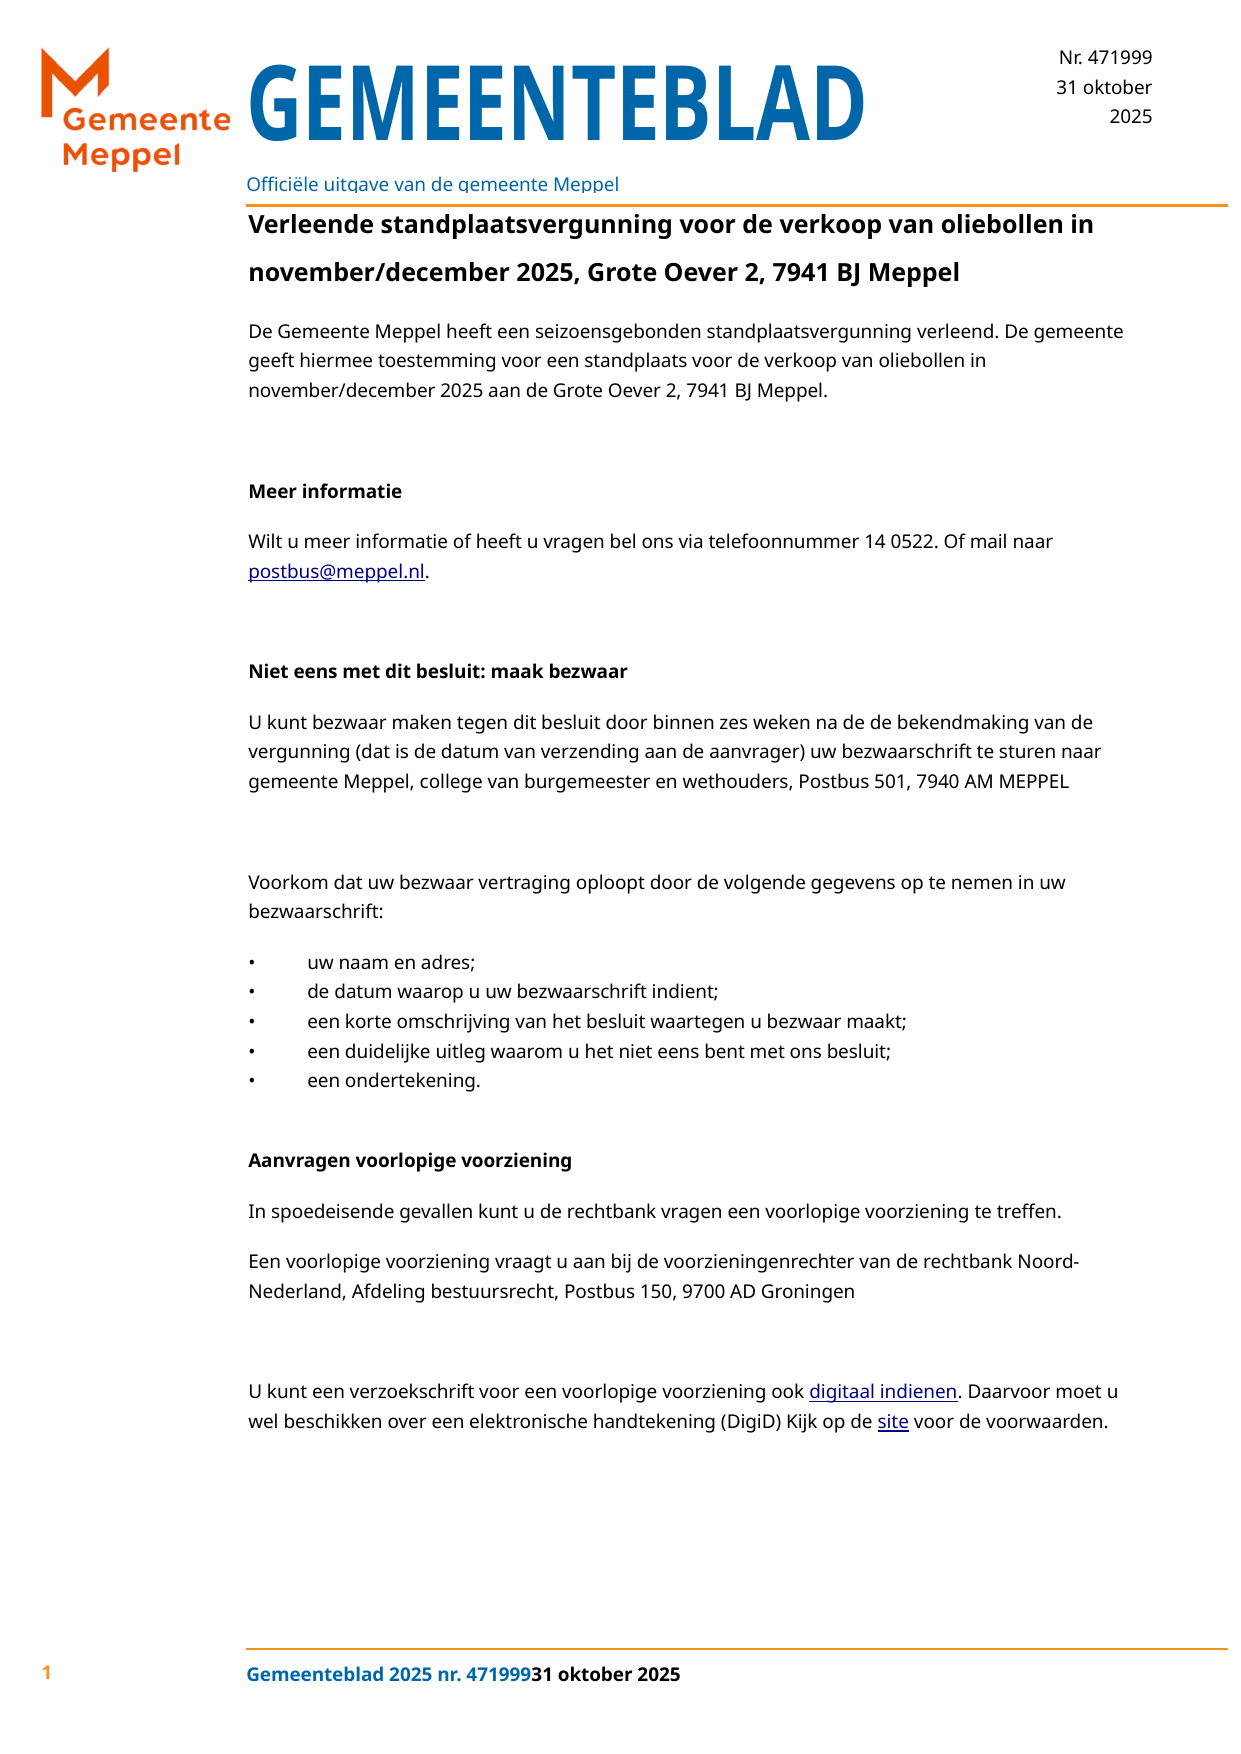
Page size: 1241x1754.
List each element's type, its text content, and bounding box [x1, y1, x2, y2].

text Niet eens met dit besluit: maak bezwaar [248, 659, 1152, 684]
text Meer informatie [248, 478, 1152, 504]
text In spoedeisende gevallen kunt u de rechtbank vragen een voorlopige voorziening te treffen. [248, 1198, 1152, 1224]
text Een voorlopige voorziening vraagt u aan bij de voorzieningenrechter van de rechtbank Noord-Nederland, Afdeling bestuursrecht, Postbus 150, 9700 AD Groningen [248, 1248, 1152, 1304]
list de datum waarop u uw bezwaarschrift indient; [248, 979, 1152, 1004]
text U kunt bezwaar maken tegen dit besluit door binnen zes weken na de de bekendmaking van de vergunning (dat is de datum van verzending aan de aanvrager) uw bezwaarschrift te sturen naar gemeente Meppel, college van burgemeester en wethouders, Postbus 501, 7940 AM MEPPEL [248, 709, 1152, 794]
list een korte omschrijving van het besluit waartegen u bezwaar maakt; [248, 1008, 1152, 1034]
text Verleende standplaatsvergunning voor de verkoop van oliebollen in november/december 2025, Grote Oever 2, 7941 BJ Meppel [248, 207, 1152, 288]
text Wilt u meer informatie of heeft u vragen bel ons via telefoonnummer 14 0522. Of mail naar postbus@meppel.nl. [248, 528, 1152, 584]
text Aanvragen voorlopige voorziening [248, 1147, 1152, 1173]
text Voorkom dat uw bezwaar vertraging oploopt door de volgende gegevens op te nemen in uw bezwaarschrift: [248, 869, 1152, 924]
list een duidelijke uitleg waarom u het niet eens bent met ons besluit; [248, 1038, 1152, 1064]
list een ondertekening. [248, 1067, 1152, 1093]
text U kunt een verzoekschrift voor een voorlopige voorziening ook digitaal indienen. Daarvoor moet u wel beschikken over een elektronische handtekening (DigiD) Kijk op de site voor de voorwaarden. [248, 1379, 1152, 1434]
text De Gemeente Meppel heeft een seizoensgebonden standplaatsvergunning verleend. De gemeente geeft hiermee toestemming voor een standplaats voor de verkoop van oliebollen in november/december 2025 aan de Grote Oever 2, 7941 BJ Meppel. [248, 318, 1152, 403]
picture [41, 47, 231, 172]
list uw naam en adres; [248, 949, 1152, 975]
